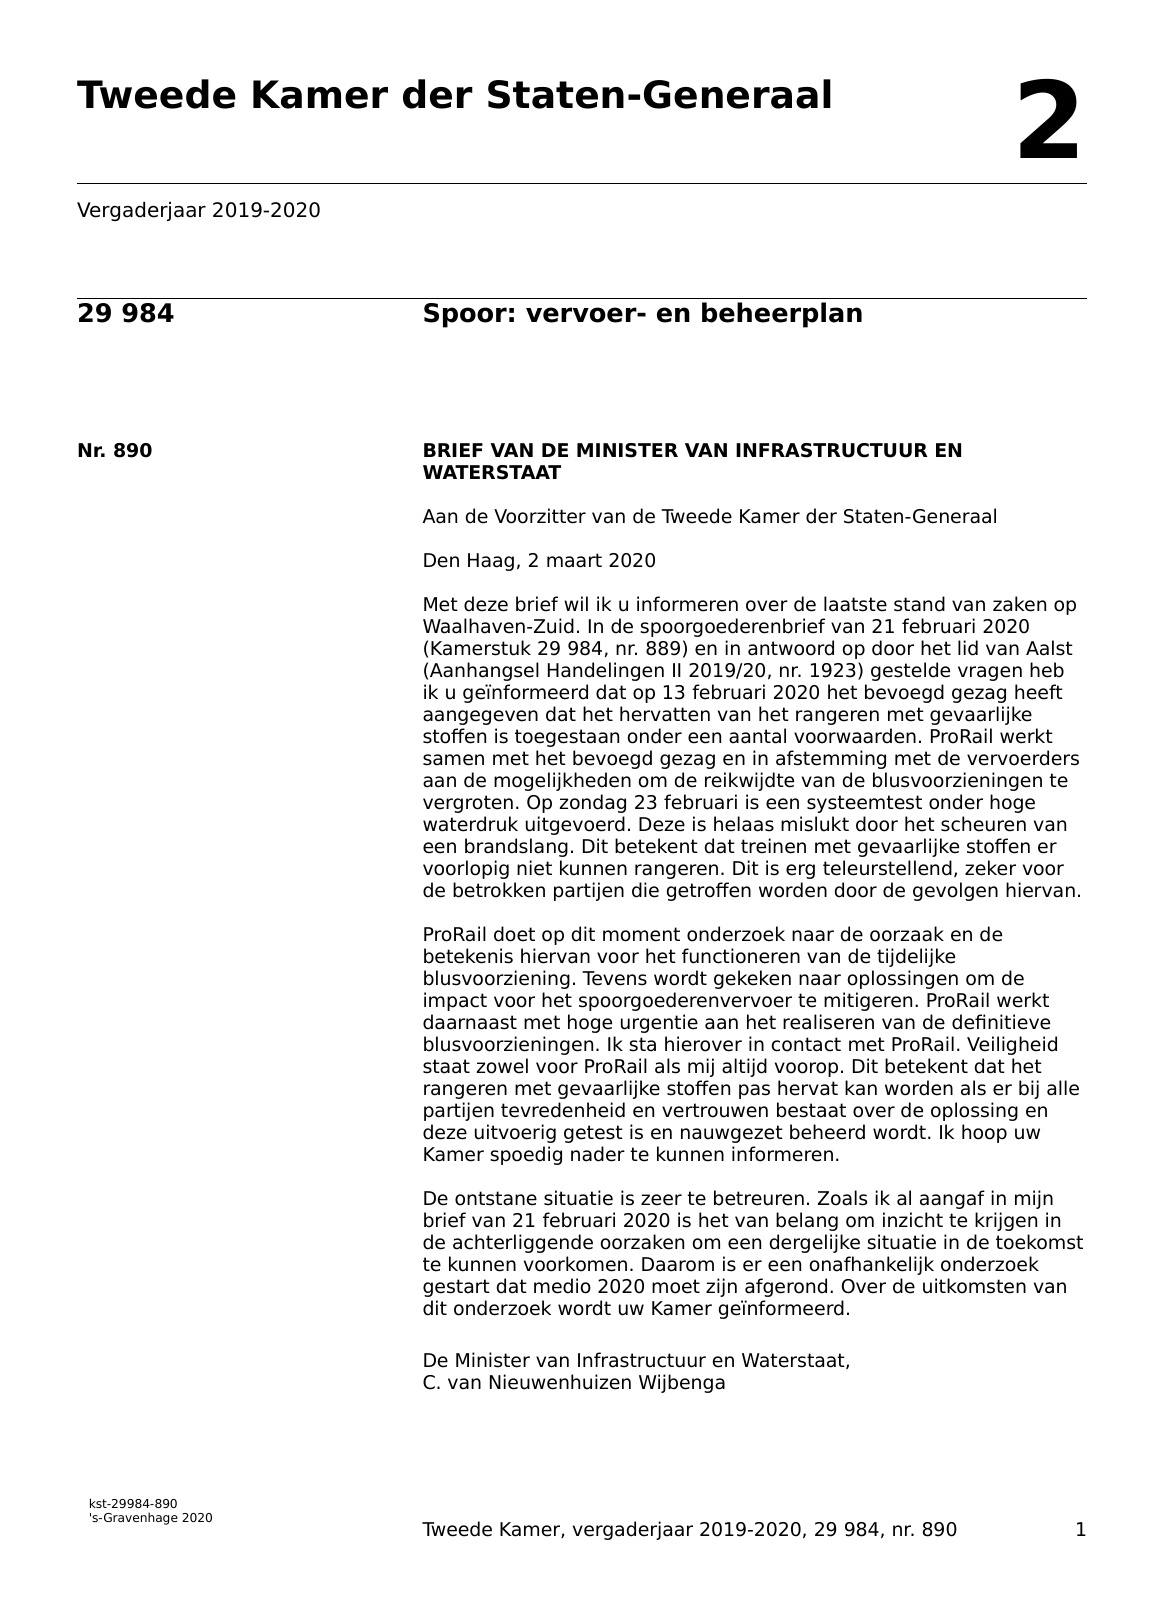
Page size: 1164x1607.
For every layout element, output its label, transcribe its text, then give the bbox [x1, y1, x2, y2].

subtitle Nr. 890 BRIEF VAN DE MINISTER VAN INFRASTRUCTUUR EN WATERSTAAT [77, 440, 1087, 484]
text De Minister van Infrastructuur en Waterstaat, C. van Nieuwenhuizen Wijbenga [422, 1350, 1087, 1394]
subtitle 29 984 Spoor: vervoer- en beheerplan [77, 299, 1087, 329]
text 's-Gravenhage 2020 [88, 1511, 323, 1525]
table_header 2 [886, 59, 1087, 183]
table_cell Vergaderjaar 2019-2020 [77, 184, 1087, 298]
text ProRail doet op dit moment onderzoek naar de oorzaak en de betekenis hiervan voor het functioneren van de tijdelijke blusvoorziening. Tevens wordt gekeken naar oplossingen om de impact voor het spoorgoederenvervoer te mitigeren. ProRail werkt daarnaast met hoge urgentie aan het realiseren van de definitieve blusvoorzieningen. Ik sta hierover in contact met ProRail. Veiligheid staat zowel voor ProRail als mij altijd voorop. Dit betekent dat het rangeren met gevaarlijke stoffen pas hervat kan worden als er bij alle partijen tevredenheid en vertrouwen bestaat over de oplossing en deze uitvoerig getest is en nauwgezet beheerd wordt. Ik hoop uw Kamer spoedig nader te kunnen informeren. [422, 924, 1087, 1166]
text kst-29984-890 [88, 1497, 323, 1511]
text Den Haag, 2 maart 2020 [422, 550, 1087, 572]
text De ontstane situatie is zeer te betreuren. Zoals ik al aangaf in mijn brief van 21 februari 2020 is het van belang om inzicht te krijgen in de achterliggende oorzaken om een dergelijke situatie in de toekomst te kunnen voorkomen. Daarom is er een onafhankelijk onderzoek gestart dat medio 2020 moet zijn afgerond. Over de uitkomsten van dit onderzoek wordt uw Kamer geïnformeerd. [422, 1188, 1087, 1320]
table_header Tweede Kamer der Staten-Generaal [77, 59, 886, 183]
text Aan de Voorzitter van de Tweede Kamer der Staten-Generaal [422, 506, 1087, 528]
text Met deze brief wil ik u informeren over de laatste stand van zaken op Waalhaven-Zuid. In de spoorgoederenbrief van 21 februari 2020 (Kamerstuk 29 984, nr. 889) en in antwoord op door het lid van Aalst (Aanhangsel Handelingen II 2019/20, nr. 1923) gestelde vragen heb ik u geïnformeerd dat op 13 februari 2020 het bevoegd gezag heeft aangegeven dat het hervatten van het rangeren met gevaarlijke stoffen is toegestaan onder een aantal voorwaarden. ProRail werkt samen met het bevoegd gezag en in afstemming met de vervoerders aan de mogelijkheden om de reikwijdte van de blusvoorzieningen te vergroten. Op zondag 23 februari is een systeemtest onder hoge waterdruk uitgevoerd. Deze is helaas mislukt door het scheuren van een brandslang. Dit betekent dat treinen met gevaarlijke stoffen er voorlopig niet kunnen rangeren. Dit is erg teleurstellend, zeker voor de betrokken partijen die getroffen worden door de gevolgen hiervan. [422, 594, 1087, 902]
